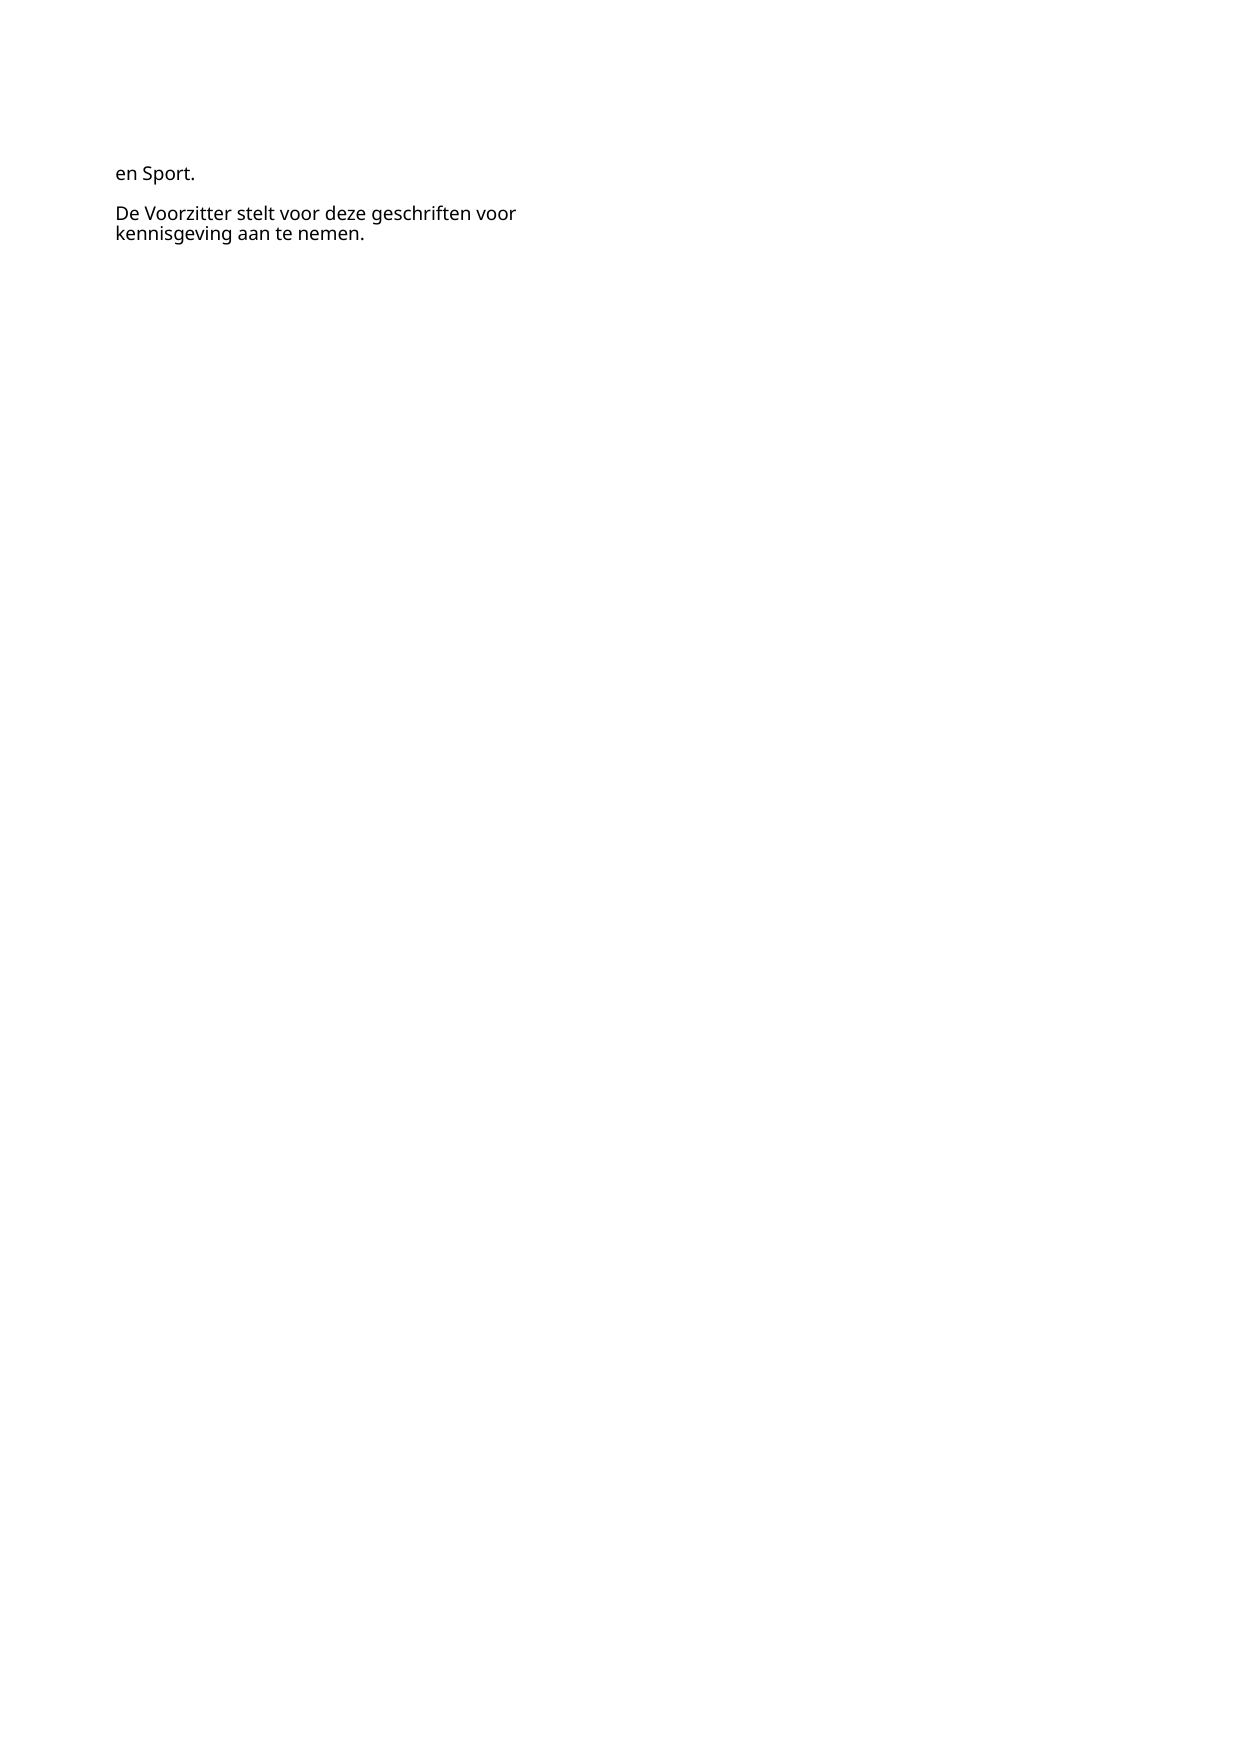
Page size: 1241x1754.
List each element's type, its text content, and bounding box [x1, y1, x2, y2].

text en Sport. [115, 165, 605, 184]
text De Voorzitter stelt voor deze geschriften voor kennisgeving aan te nemen. [115, 205, 605, 244]
